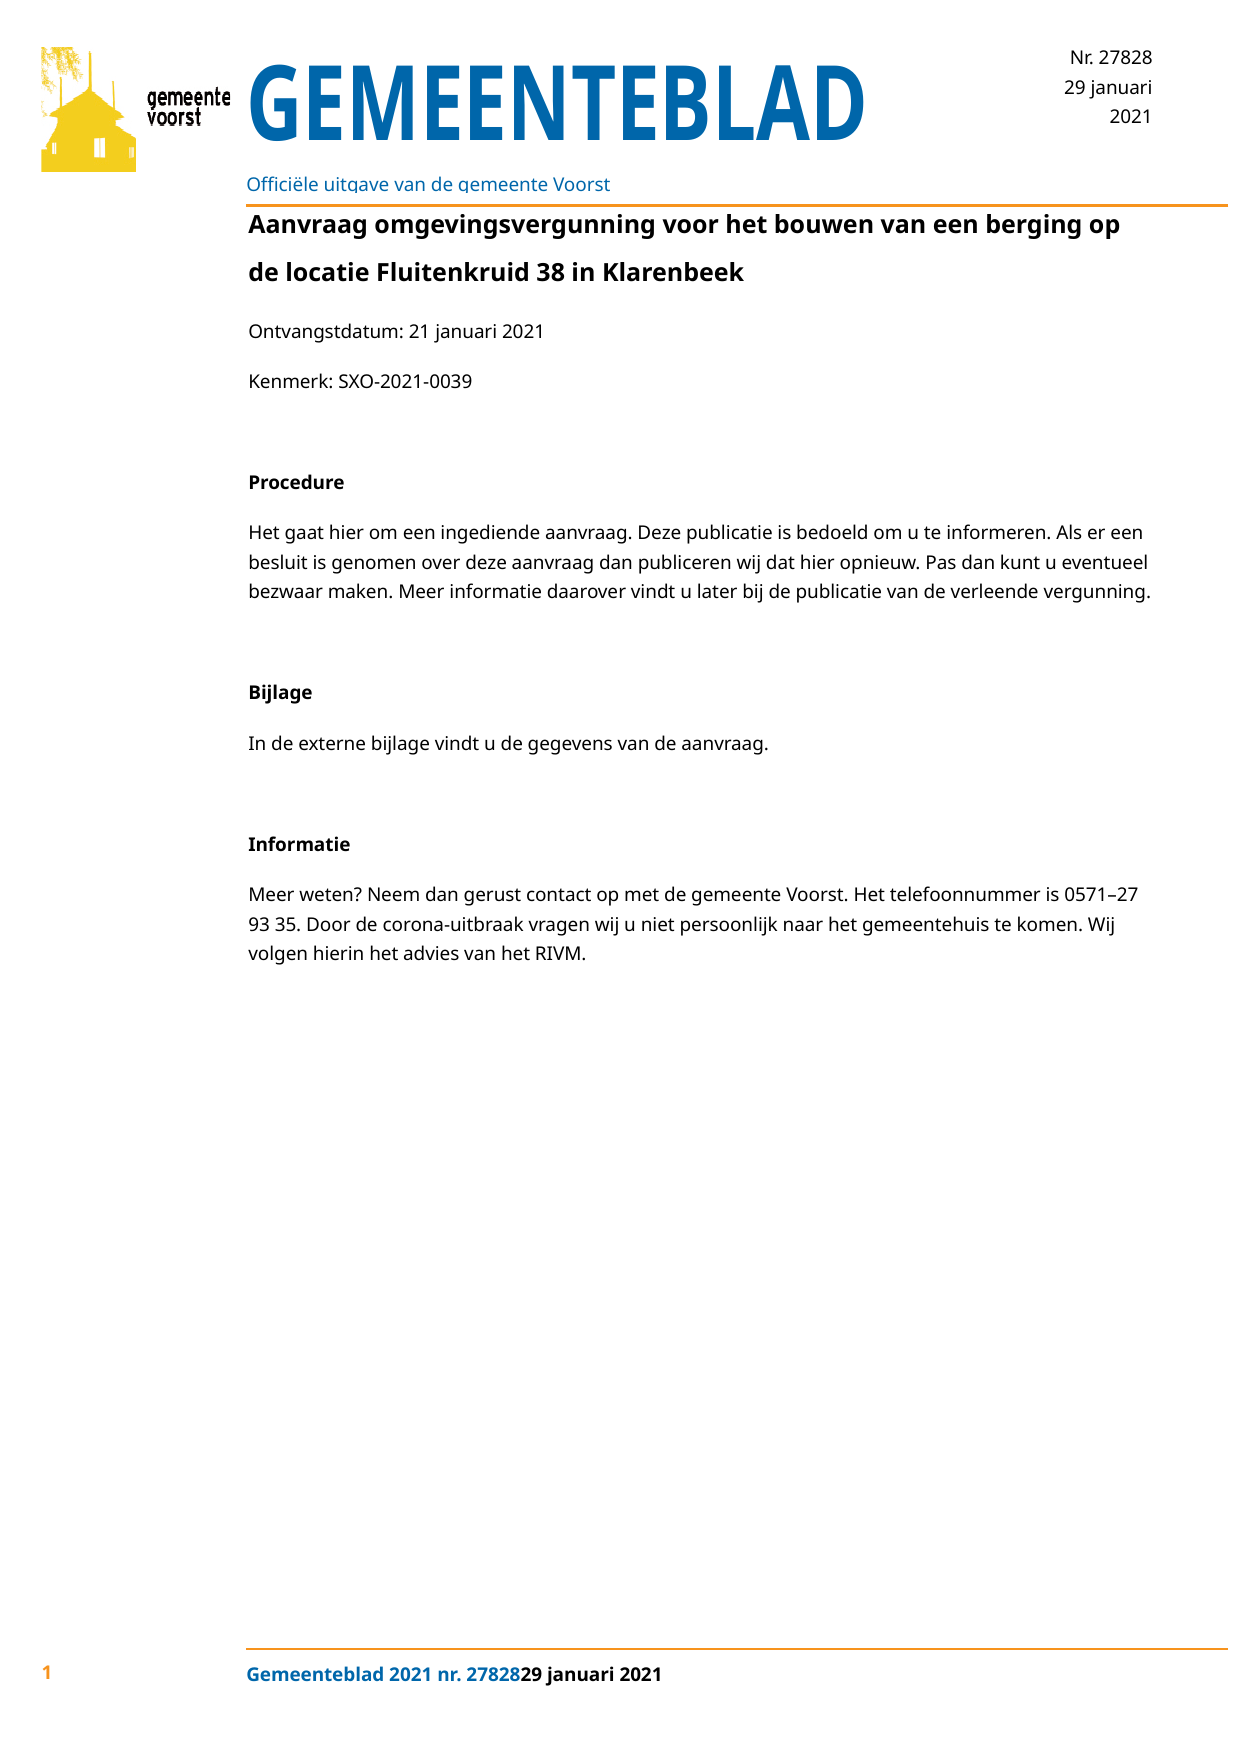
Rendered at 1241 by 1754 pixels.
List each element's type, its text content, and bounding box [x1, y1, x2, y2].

text Ontvangstdatum: 21 januari 2021 [248, 318, 1152, 344]
text In de externe bijlage vindt u de gegevens van de aanvraag. [248, 730, 1152, 756]
text Procedure [248, 469, 1152, 495]
text Meer weten? Neem dan gerust contact op met de gemeente Voorst. Het telefoonnummer is 0571–27 93 35. Door de corona-uitbraak vragen wij u niet persoonlijk naar het gemeentehuis te komen. Wij volgen hierin het advies van het RIVM. [248, 881, 1152, 966]
picture [41, 47, 231, 172]
text Aanvraag omgevingsvergunning voor het bouwen van een berging op de locatie Fluitenkruid 38 in Klarenbeek [248, 207, 1152, 288]
text Informatie [248, 831, 1152, 857]
text Bijlage [248, 679, 1152, 705]
text Het gaat hier om een ingediende aanvraag. Deze publicatie is bedoeld om u te informeren. Als er een besluit is genomen over deze aanvraag dan publiceren wij dat hier opnieuw. Pas dan kunt u eventueel bezwaar maken. Meer informatie daarover vindt u later bij de publicatie van de verleende vergunning. [248, 519, 1152, 604]
text Kenmerk: SXO-2021-0039 [248, 368, 1152, 394]
